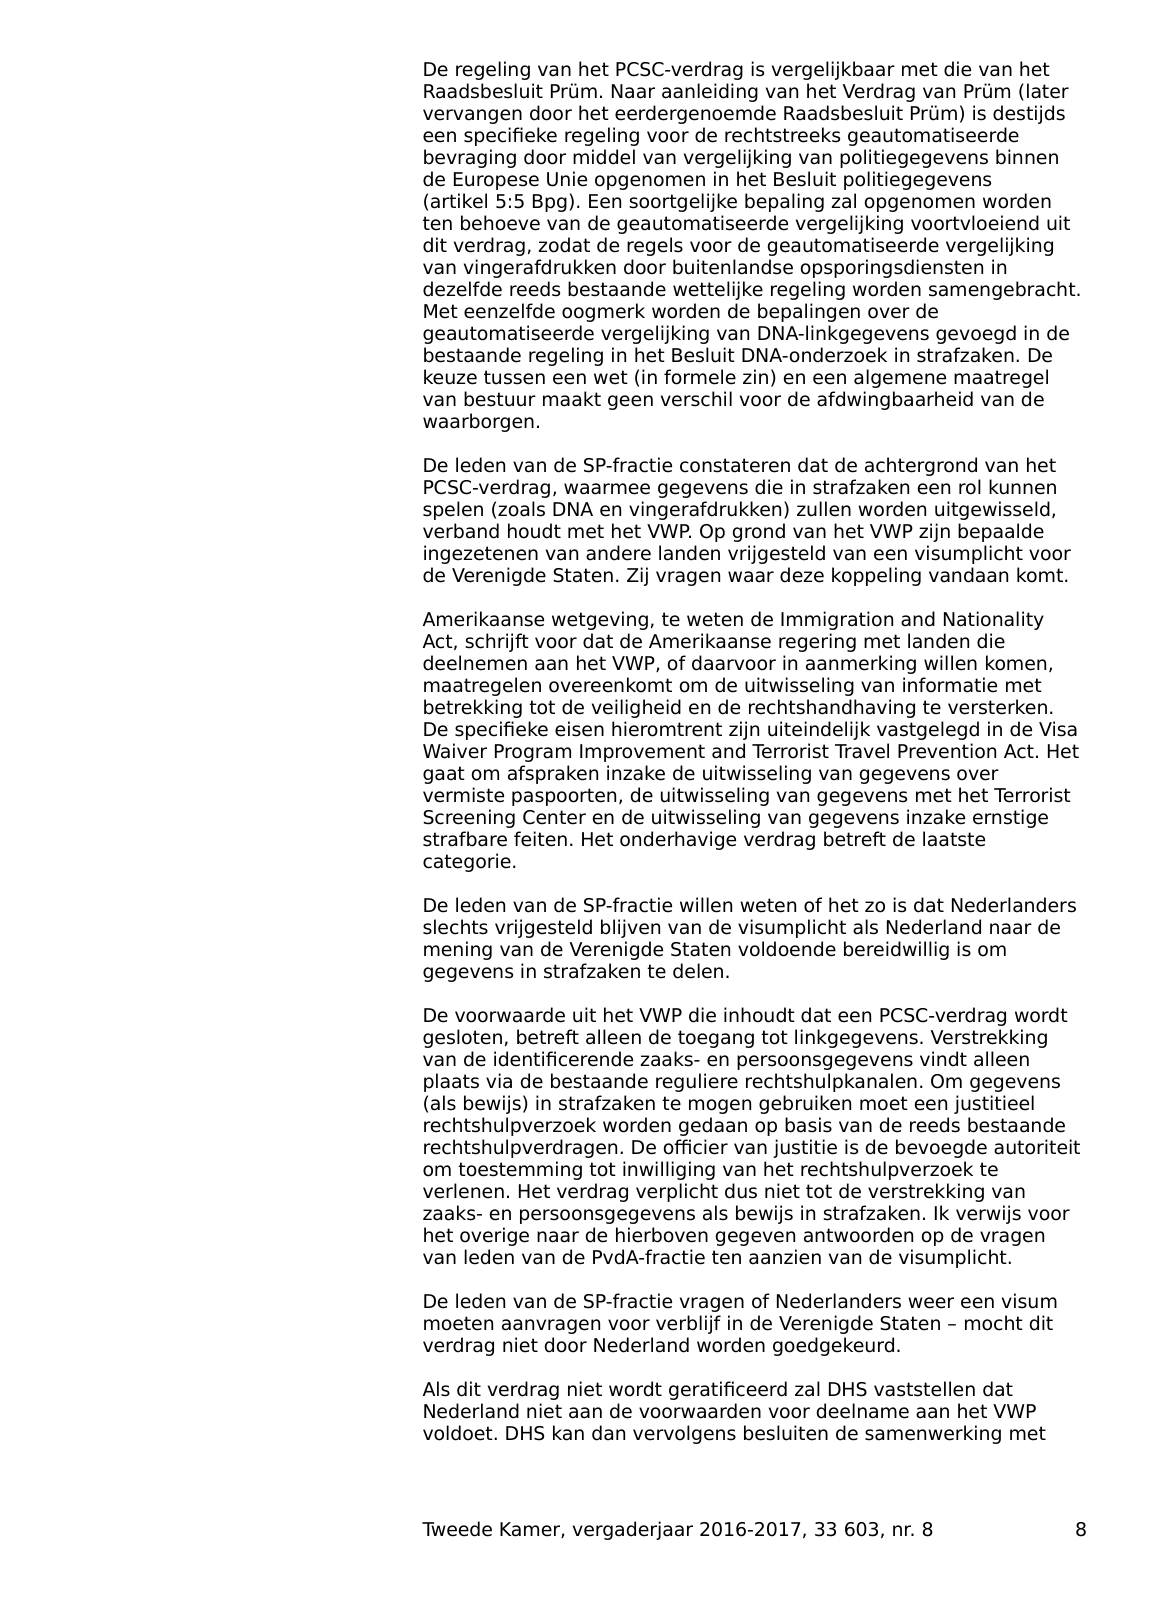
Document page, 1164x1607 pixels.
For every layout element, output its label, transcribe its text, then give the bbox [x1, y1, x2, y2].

text De leden van de SP-fractie vragen of Nederlanders weer een visum moeten aanvragen voor verblijf in de Verenigde Staten – mocht dit verdrag niet door Nederland worden goedgekeurd. [422, 1291, 1087, 1357]
text Amerikaanse wetgeving, te weten de Immigration and Nationality Act, schrijft voor dat de Amerikaanse regering met landen die deelnemen aan het VWP, of daarvoor in aanmerking willen komen, maatregelen overeenkomt om de uitwisseling van informatie met betrekking tot de veiligheid en de rechtshandhaving te versterken. De specifieke eisen hieromtrent zijn uiteindelijk vastgelegd in de Visa Waiver Program Improvement and Terrorist Travel Prevention Act. Het gaat om afspraken inzake de uitwisseling van gegevens over vermiste paspoorten, de uitwisseling van gegevens met het Terrorist Screening Center en de uitwisseling van gegevens inzake ernstige strafbare feiten. Het onderhavige verdrag betreft de laatste categorie. [422, 609, 1087, 873]
text Als dit verdrag niet wordt geratificeerd zal DHS vaststellen dat Nederland niet aan de voorwaarden voor deelname aan het VWP voldoet. DHS kan dan vervolgens besluiten de samenwerking met [422, 1379, 1087, 1445]
text De leden van de SP-fractie willen weten of het zo is dat Nederlanders slechts vrijgesteld blijven van de visumplicht als Nederland naar de mening van de Verenigde Staten voldoende bereidwillig is om gegevens in strafzaken te delen. [422, 895, 1087, 983]
text De voorwaarde uit het VWP die inhoudt dat een PCSC-verdrag wordt gesloten, betreft alleen de toegang tot linkgegevens. Verstrekking van de identificerende zaaks- en persoonsgegevens vindt alleen plaats via de bestaande reguliere rechtshulpkanalen. Om gegevens (als bewijs) in strafzaken te mogen gebruiken moet een justitieel rechtshulpverzoek worden gedaan op basis van de reeds bestaande rechtshulpverdragen. De officier van justitie is de bevoegde autoriteit om toestemming tot inwilliging van het rechtshulpverzoek te verlenen. Het verdrag verplicht dus niet tot de verstrekking van zaaks- en persoonsgegevens als bewijs in strafzaken. Ik verwijs voor het overige naar de hierboven gegeven antwoorden op de vragen van leden van de PvdA-fractie ten aanzien van de visumplicht. [422, 1005, 1087, 1269]
text De leden van de SP-fractie constateren dat de achtergrond van het PCSC-verdrag, waarmee gegevens die in strafzaken een rol kunnen spelen (zoals DNA en vingerafdrukken) zullen worden uitgewisseld, verband houdt met het VWP. Op grond van het VWP zijn bepaalde ingezetenen van andere landen vrijgesteld van een visumplicht voor de Verenigde Staten. Zij vragen waar deze koppeling vandaan komt. [422, 455, 1087, 587]
text De regeling van het PCSC-verdrag is vergelijkbaar met die van het Raadsbesluit Prüm. Naar aanleiding van het Verdrag van Prüm (later vervangen door het eerdergenoemde Raadsbesluit Prüm) is destijds een specifieke regeling voor de rechtstreeks geautomatiseerde bevraging door middel van vergelijking van politiegegevens binnen de Europese Unie opgenomen in het Besluit politiegegevens (artikel 5:5 Bpg). Een soortgelijke bepaling zal opgenomen worden ten behoeve van de geautomatiseerde vergelijking voortvloeiend uit dit verdrag, zodat de regels voor de geautomatiseerde vergelijking van vingerafdrukken door buitenlandse opsporingsdiensten in dezelfde reeds bestaande wettelijke regeling worden samengebracht. Met eenzelfde oogmerk worden de bepalingen over de geautomatiseerde vergelijking van DNA-linkgegevens gevoegd in de bestaande regeling in het Besluit DNA-onderzoek in strafzaken. De keuze tussen een wet (in formele zin) en een algemene maatregel van bestuur maakt geen verschil voor de afdwingbaarheid van de waarborgen. [422, 59, 1087, 433]
